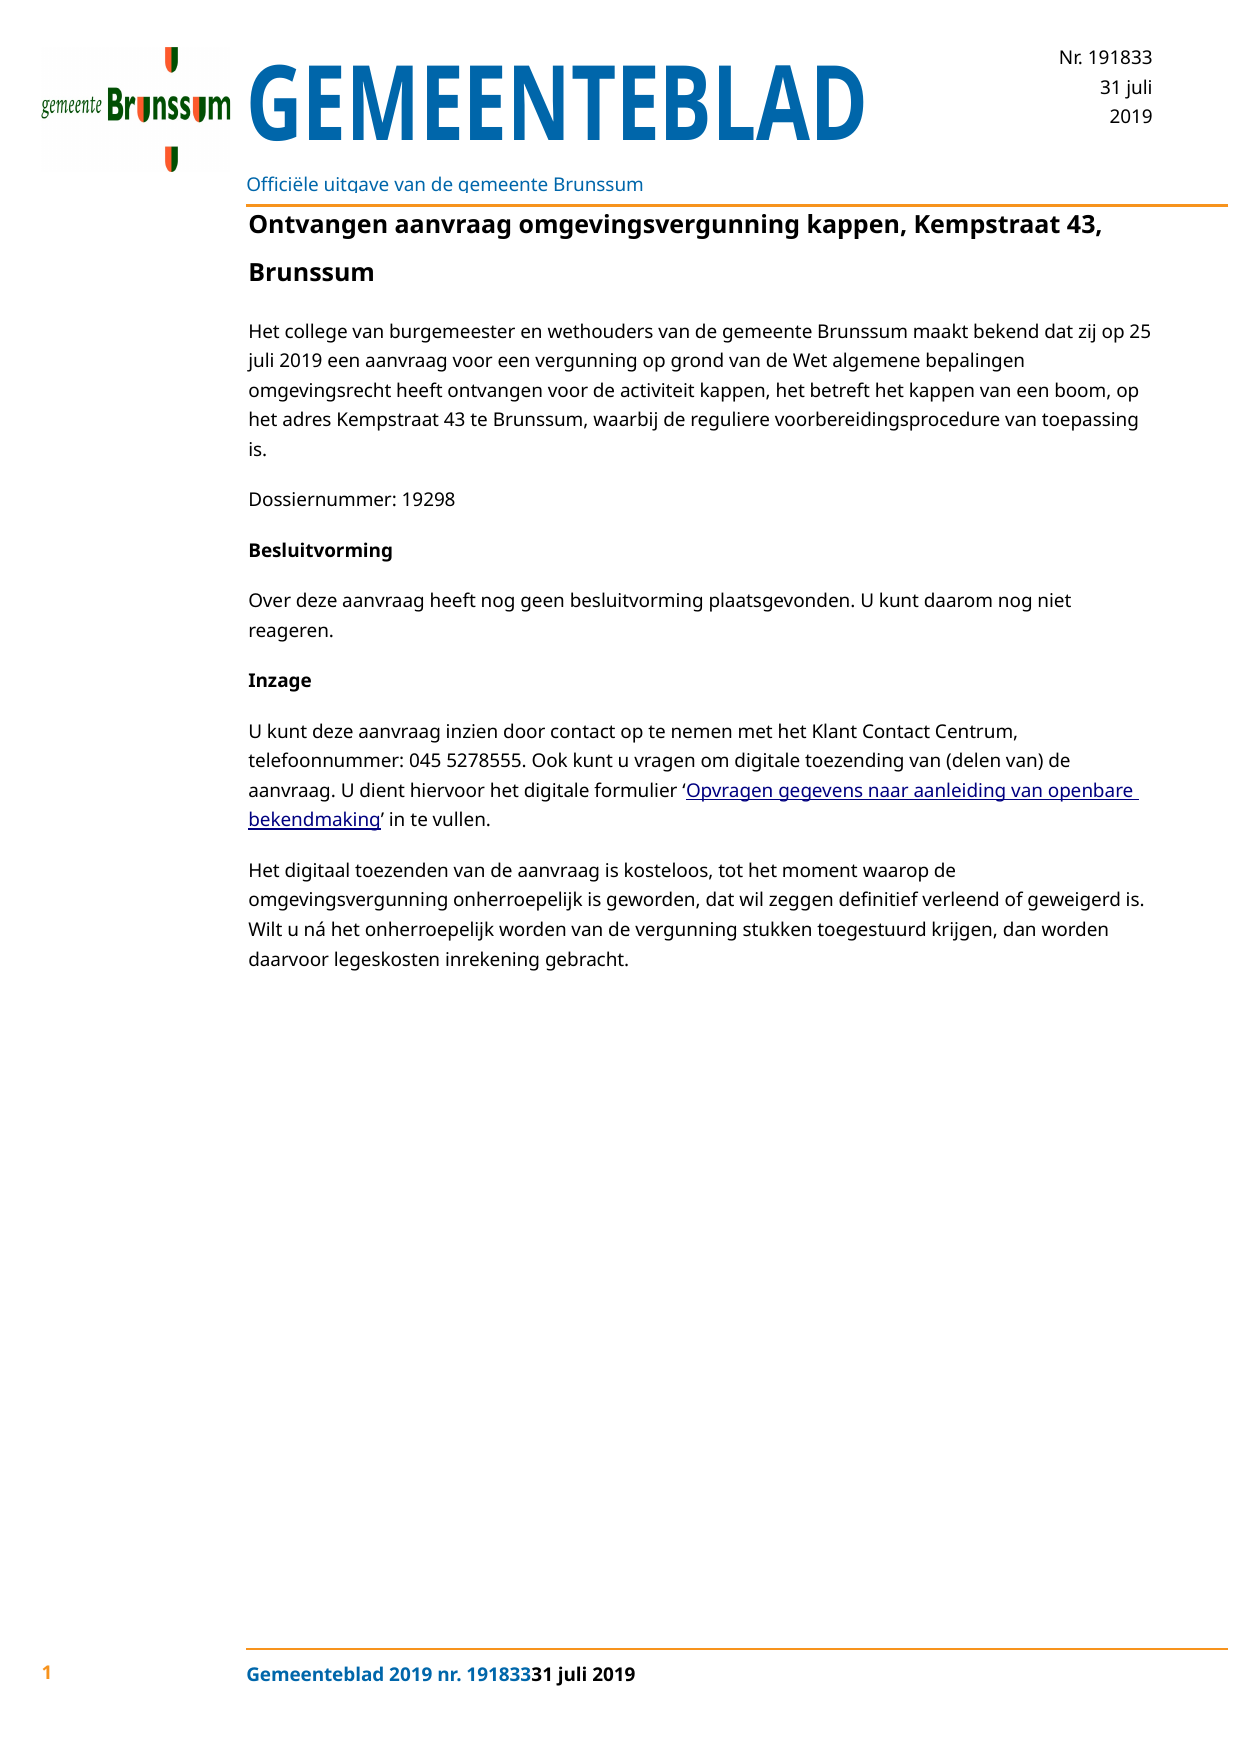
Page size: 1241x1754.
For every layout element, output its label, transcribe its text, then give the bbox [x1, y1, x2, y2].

text Inzage [248, 667, 1152, 693]
text Ontvangen aanvraag omgevingsvergunning kappen, Kempstraat 43, Brunssum [248, 207, 1152, 288]
text Het college van burgemeester en wethouders van de gemeente Brunssum maakt bekend dat zij op 25 juli 2019 een aanvraag voor een vergunning op grond van de Wet algemene bepalingen omgevingsrecht heeft ontvangen voor de activiteit kappen, het betreft het kappen van een boom, op het adres Kempstraat 43 te Brunssum, waarbij de reguliere voorbereidingsprocedure van toepassing is. [248, 318, 1152, 462]
text U kunt deze aanvraag inzien door contact op te nemen met het Klant Contact Centrum, telefoonnummer: 045 5278555. Ook kunt u vragen om digitale toezending van (delen van) de aanvraag. U dient hiervoor het digitale formulier ‘Opvragen gegevens naar aanleiding van openbare bekendmaking’ in te vullen. [248, 718, 1152, 832]
text Dossiernummer: 19298 [248, 487, 1152, 512]
text Besluitvorming [248, 537, 1152, 563]
text Het digitaal toezenden van de aanvraag is kosteloos, tot het moment waarop de omgevingsvergunning onherroepelijk is geworden, dat wil zeggen definitief verleend of geweigerd is. Wilt u ná het onherroepelijk worden van de vergunning stukken toegestuurd krijgen, dan worden daarvoor legeskosten inrekening gebracht. [248, 857, 1152, 972]
text Over deze aanvraag heeft nog geen besluitvorming plaatsgevonden. U kunt daarom nog niet reageren. [248, 587, 1152, 643]
picture [41, 47, 231, 172]
